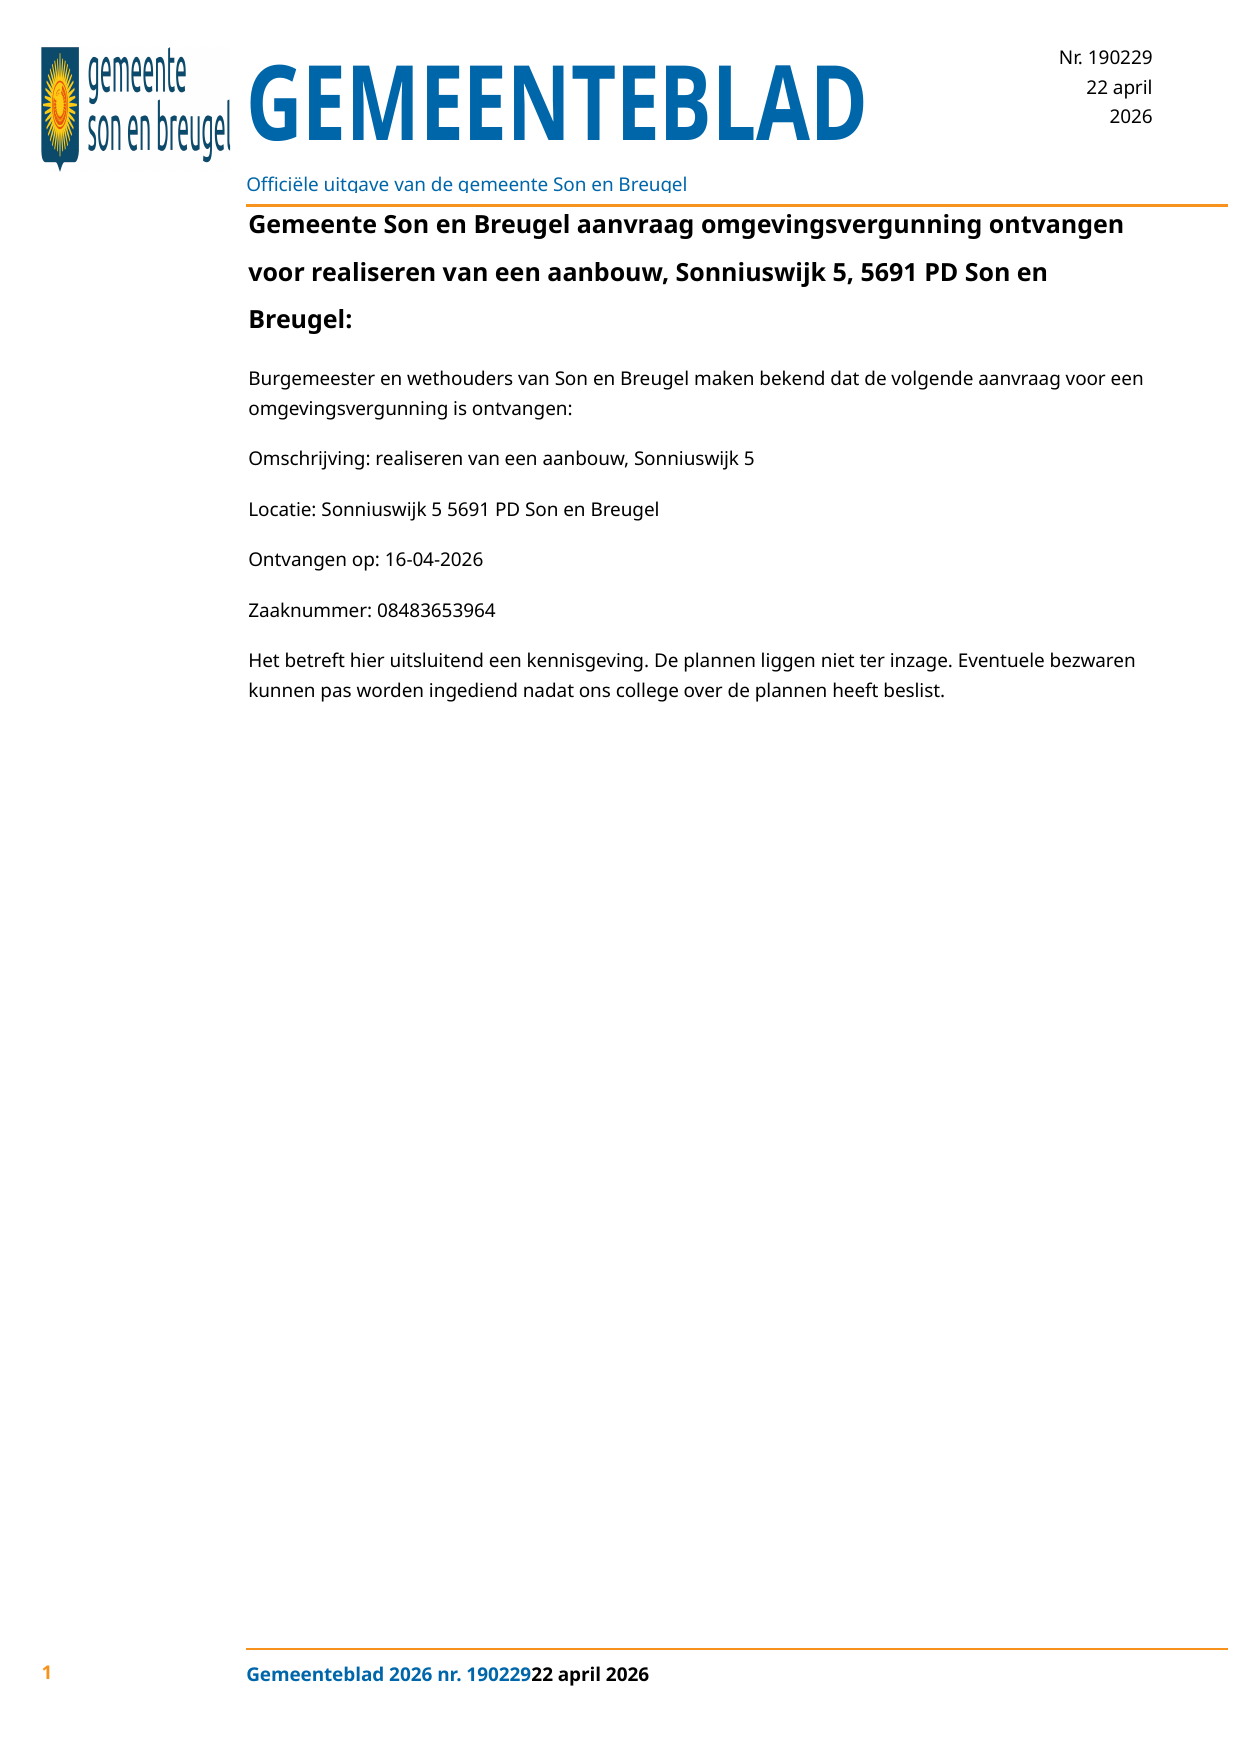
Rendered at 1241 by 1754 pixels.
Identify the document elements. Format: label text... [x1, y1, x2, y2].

text Gemeente Son en Breugel aanvraag omgevingsvergunning ontvangen voor realiseren van een aanbouw, Sonniuswijk 5, 5691 PD Son en Breugel: [248, 207, 1152, 336]
text Het betreft hier uitsluitend een kennisgeving. De plannen liggen niet ter inzage. Eventuele bezwaren kunnen pas worden ingediend nadat ons college over de plannen heeft beslist. [248, 647, 1152, 702]
picture [41, 47, 231, 172]
text Burgemeester en wethouders van Son en Breugel maken bekend dat de volgende aanvraag voor een omgevingsvergunning is ontvangen: [248, 366, 1152, 421]
text Ontvangen op: 16-04-2026 [248, 546, 1152, 572]
text Zaaknummer: 08483653964 [248, 597, 1152, 622]
text Locatie: Sonniuswijk 5 5691 PD Son en Breugel [248, 496, 1152, 522]
text Omschrijving: realiseren van een aanbouw, Sonniuswijk 5 [248, 446, 1152, 471]
